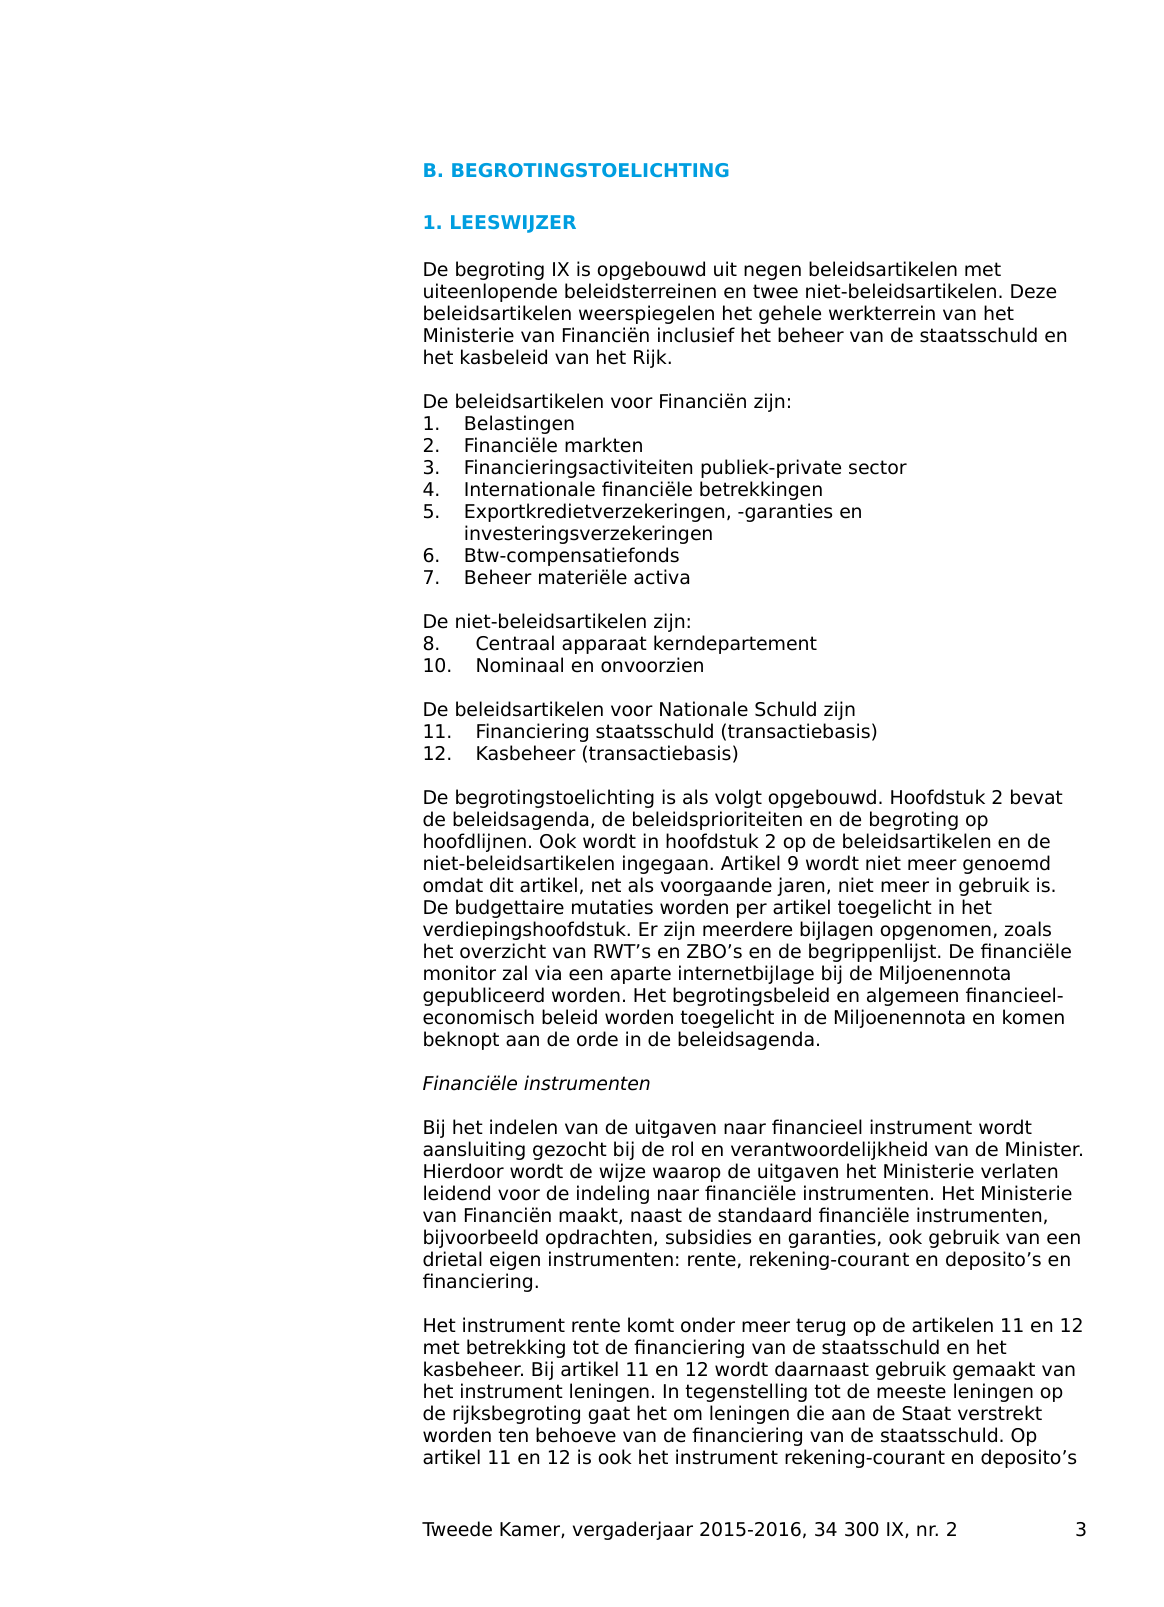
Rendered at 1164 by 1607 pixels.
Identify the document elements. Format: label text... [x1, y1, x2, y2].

text Het instrument rente komt onder meer terug op de artikelen 11 en 12 met betrekking tot de financiering van de staatsschuld en het kasbeheer. Bij artikel 11 en 12 wordt daarnaast gebruik gemaakt van het instrument leningen. In tegenstelling tot de meeste leningen op de rijksbegroting gaat het om leningen die aan de Staat verstrekt worden ten behoeve van de financiering van de staatsschuld. Op artikel 11 en 12 is ook het instrument rekening-courant en deposito’s [422, 1315, 1087, 1469]
text 1. Belastingen [422, 413, 1087, 435]
subtitle B. BEGROTINGSTOELICHTING [422, 160, 1087, 182]
text De begrotingstoelichting is als volgt opgebouwd. Hoofdstuk 2 bevat de beleidsagenda, de beleidsprioriteiten en de begroting op hoofdlijnen. Ook wordt in hoofdstuk 2 op de beleidsartikelen en de niet-beleidsartikelen ingegaan. Artikel 9 wordt niet meer genoemd omdat dit artikel, net als voorgaande jaren, niet meer in gebruik is. De budgettaire mutaties worden per artikel toegelicht in het verdiepingshoofdstuk. Er zijn meerdere bijlagen opgenomen, zoals het overzicht van RWT’s en ZBO’s en de begrippenlijst. De financiële monitor zal via een aparte internetbijlage bij de Miljoenennota gepubliceerd worden. Het begrotingsbeleid en algemeen financieel-economisch beleid worden toegelicht in de Miljoenennota en komen beknopt aan de orde in de beleidsagenda. [422, 787, 1087, 1051]
text 10. Nominaal en onvoorzien [422, 655, 1087, 677]
subtitle Financiële instrumenten [422, 1073, 1087, 1095]
text 7. Beheer materiële activa [422, 567, 1087, 589]
text De begroting IX is opgebouwd uit negen beleidsartikelen met uiteenlopende beleidsterreinen en twee niet-beleidsartikelen. Deze beleidsartikelen weerspiegelen het gehele werkterrein van het Ministerie van Financiën inclusief het beheer van de staatsschuld en het kasbeleid van het Rijk. [422, 259, 1087, 369]
text 8. Centraal apparaat kerndepartement [422, 633, 1087, 655]
text De beleidsartikelen voor Financiën zijn: [422, 391, 1087, 413]
text 4. Internationale financiële betrekkingen [422, 479, 1087, 501]
text 6. Btw-compensatiefonds [422, 545, 1087, 567]
text De niet-beleidsartikelen zijn: [422, 611, 1087, 633]
text 11. Financiering staatsschuld (transactiebasis) [422, 721, 1087, 743]
text 5. Exportkredietverzekeringen, -garanties en investeringsverzekeringen [422, 501, 1087, 545]
text 12. Kasbeheer (transactiebasis) [422, 743, 1087, 765]
subtitle 1. LEESWIJZER [422, 212, 1087, 234]
text 3. Financieringsactiviteiten publiek-private sector [422, 457, 1087, 479]
text De beleidsartikelen voor Nationale Schuld zijn [422, 699, 1087, 721]
text 2. Financiële markten [422, 435, 1087, 457]
text Bij het indelen van de uitgaven naar financieel instrument wordt aansluiting gezocht bij de rol en verantwoordelijkheid van de Minister. Hierdoor wordt de wijze waarop de uitgaven het Ministerie verlaten leidend voor de indeling naar financiële instrumenten. Het Ministerie van Financiën maakt, naast de standaard financiële instrumenten, bijvoorbeeld opdrachten, subsidies en garanties, ook gebruik van een drietal eigen instrumenten: rente, rekening-courant en deposito’s en financiering. [422, 1117, 1087, 1293]
